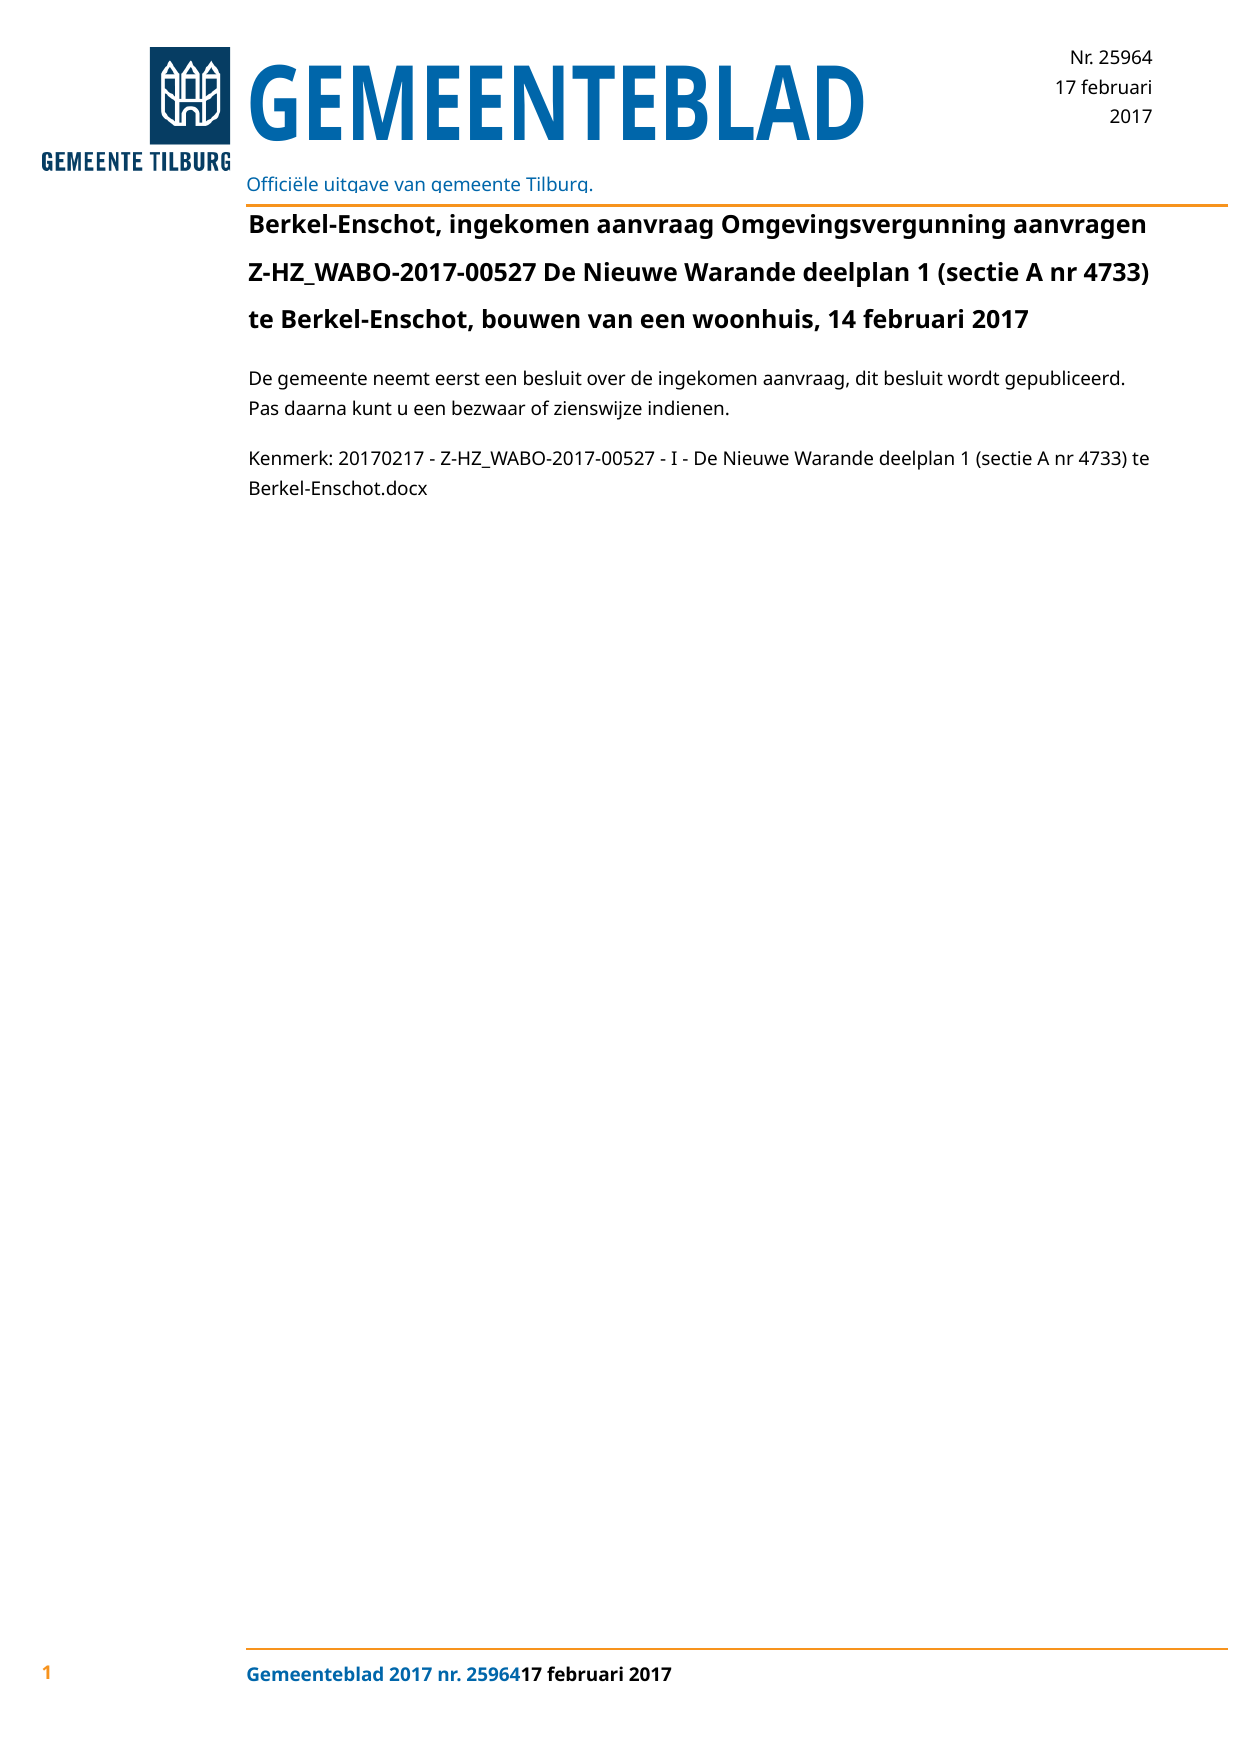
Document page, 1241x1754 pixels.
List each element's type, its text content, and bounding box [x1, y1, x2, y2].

text Berkel-Enschot, ingekomen aanvraag Omgevingsvergunning aanvragen Z-HZ_WABO-2017-00527 De Nieuwe Warande deelplan 1 (sectie A nr 4733) te Berkel-Enschot, bouwen van een woonhuis, 14 februari 2017 [248, 207, 1152, 336]
text De gemeente neemt eerst een besluit over de ingekomen aanvraag, dit besluit wordt gepubliceerd. Pas daarna kunt u een bezwaar of zienswijze indienen. [248, 366, 1152, 421]
picture [41, 47, 231, 172]
text Kenmerk: 20170217 - Z-HZ_WABO-2017-00527 - I - De Nieuwe Warande deelplan 1 (sectie A nr 4733) te Berkel-Enschot.docx [248, 446, 1152, 501]
